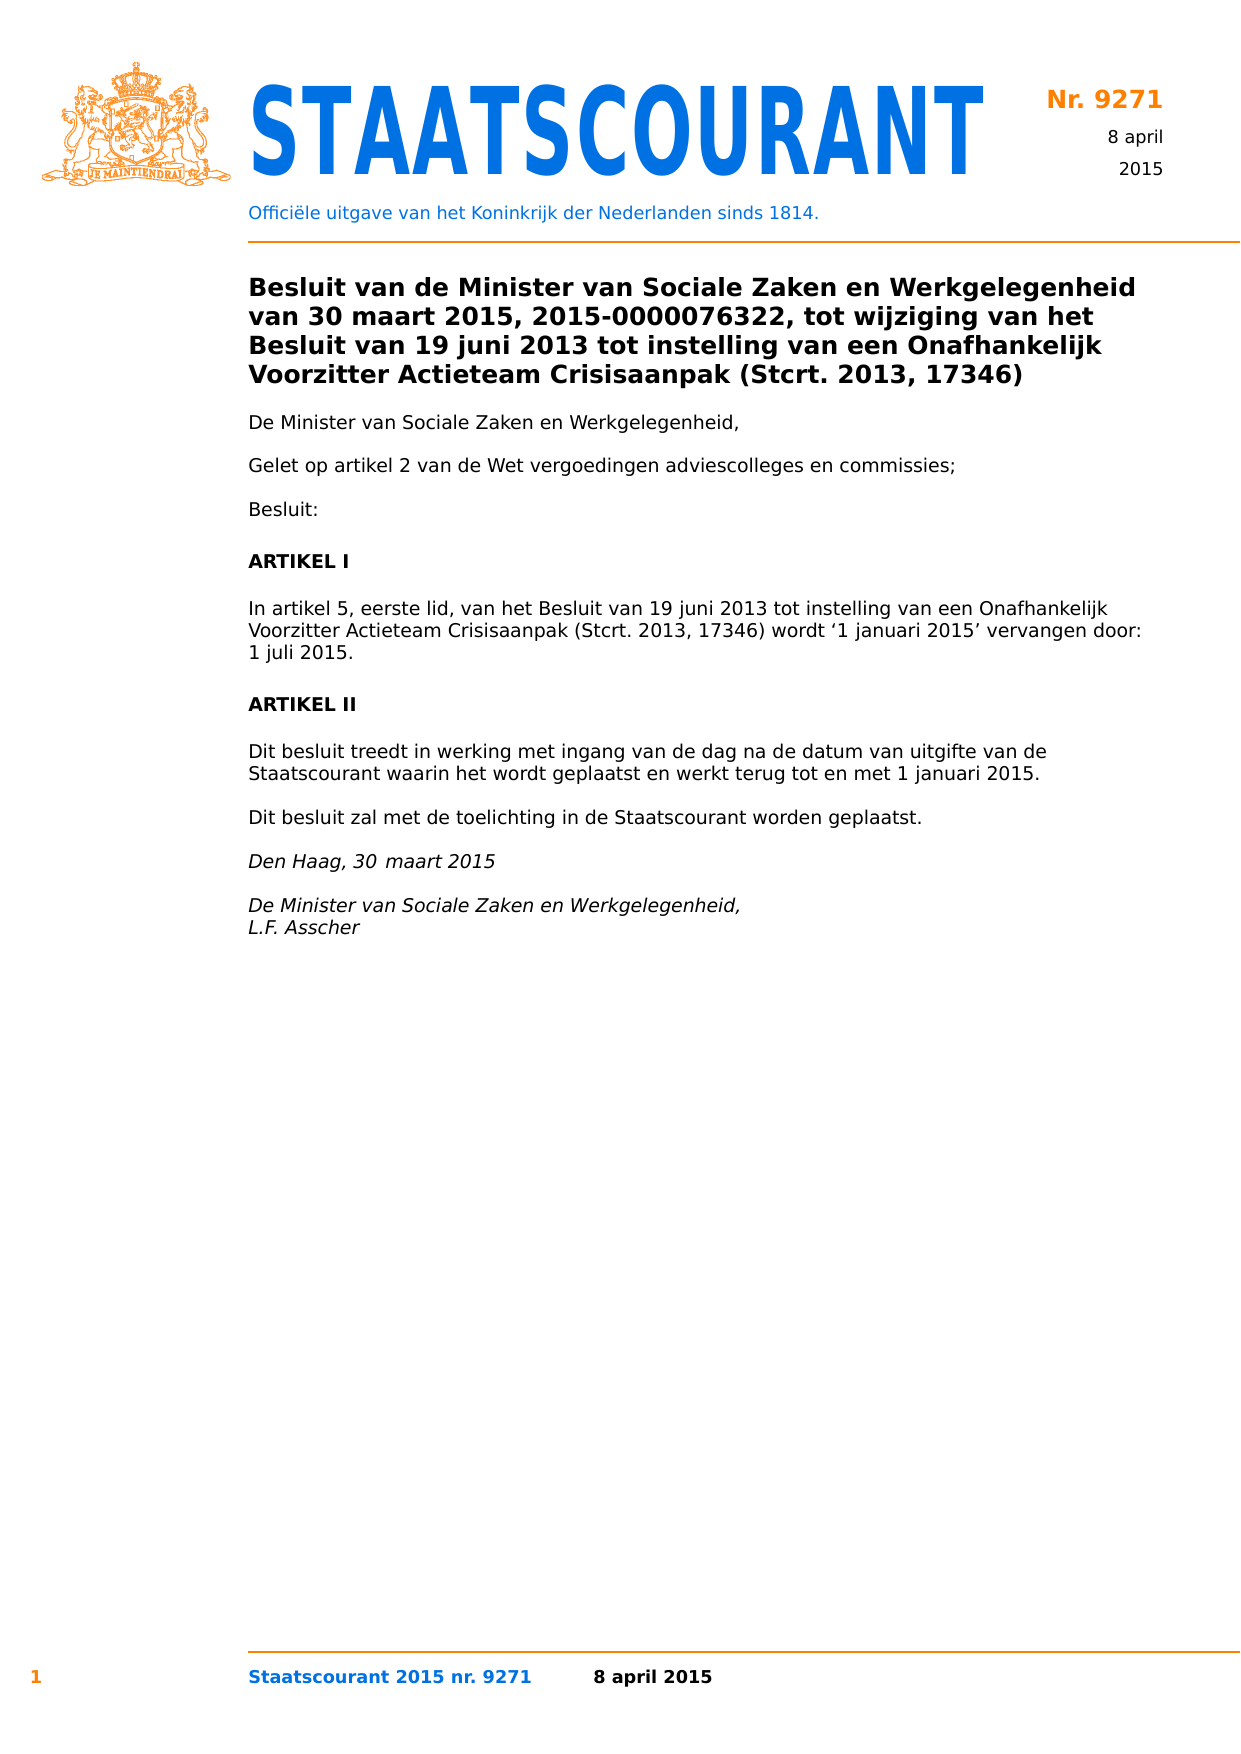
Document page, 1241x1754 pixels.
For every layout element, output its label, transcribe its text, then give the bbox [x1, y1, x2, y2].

subtitle ARTIKEL I [248, 551, 1163, 573]
subtitle ARTIKEL II [248, 694, 1163, 716]
text De Minister van Sociale Zaken en Werkgelegenheid, L.F. Asscher [248, 895, 1163, 939]
text In artikel 5, eerste lid, van het Besluit van 19 juni 2013 tot instelling van een Onafhankelijk Voorzitter Actieteam Crisisaanpak (Stcrt. 2013, 17346) wordt ‘1 januari 2015’ vervangen door: 1 juli 2015. [248, 598, 1163, 664]
text Besluit: [248, 499, 1163, 521]
subtitle Besluit van de Minister van Sociale Zaken en Werkgelegenheid van 30 maart 2015, 2015-0000076322, tot wijziging van het Besluit van 19 juni 2013 tot instelling van een Onafhankelijk Voorzitter Actieteam Crisisaanpak (Stcrt. 2013, 17346) [248, 273, 1163, 390]
picture [41, 62, 231, 186]
table_header [25, 62, 248, 241]
text De Minister van Sociale Zaken en Werkgelegenheid, [248, 412, 1163, 433]
table_cell 2015 [998, 153, 1240, 203]
table_header STAATSCOURANT [248, 62, 998, 203]
table_header Nr. 9271 [998, 62, 1240, 121]
text Gelet op artikel 2 van de Wet vergoedingen adviescolleges en commissies; [248, 455, 1163, 477]
table_cell 8 april [998, 121, 1240, 153]
text Dit besluit treedt in werking met ingang van de dag na de datum van uitgifte van de Staatscourant waarin het wordt geplaatst en werkt terug tot en met 1 januari 2015. [248, 741, 1163, 785]
text Den Haag, 30 maart 2015 [248, 851, 1163, 873]
text Dit besluit zal met de toelichting in de Staatscourant worden geplaatst. [248, 807, 1163, 829]
table_cell Officiële uitgave van het Koninkrijk der Nederlanden sinds 1814. [248, 203, 1240, 241]
